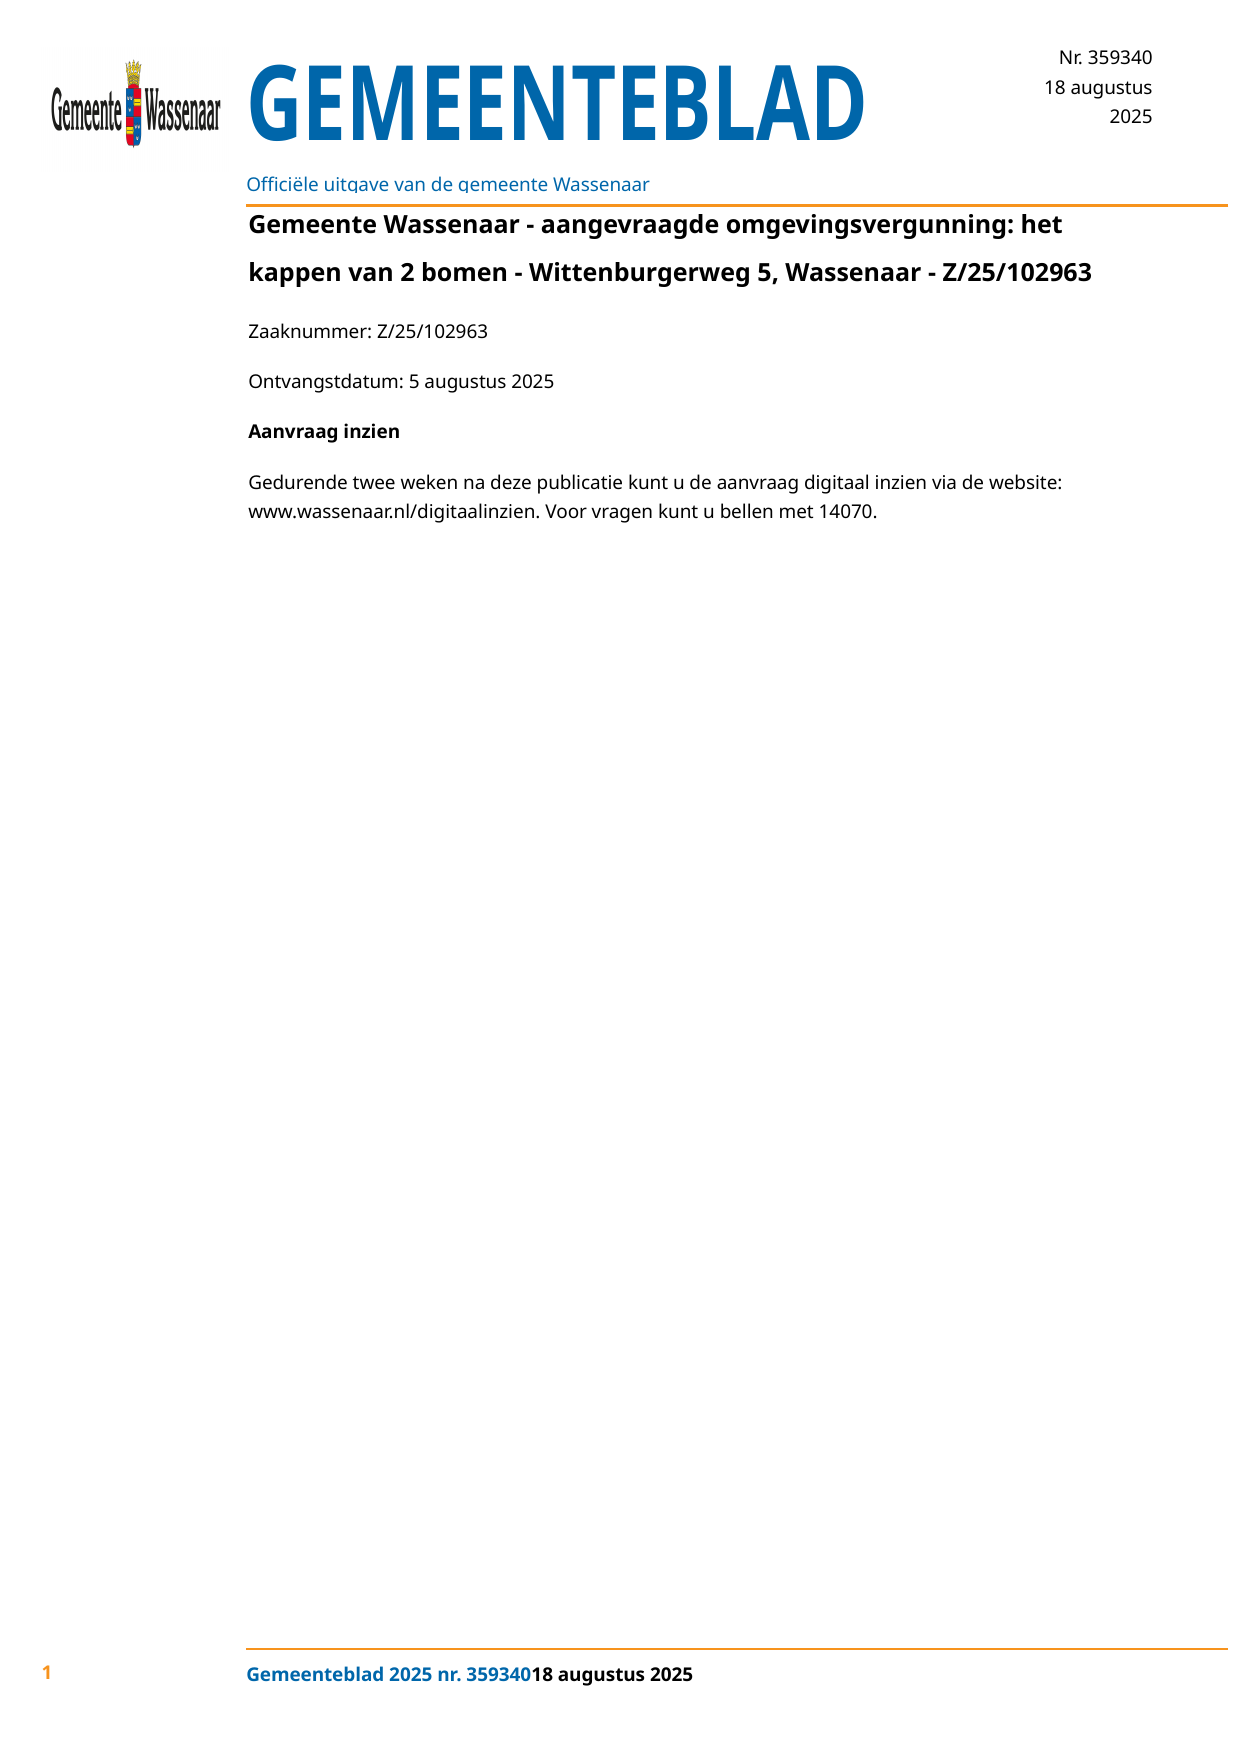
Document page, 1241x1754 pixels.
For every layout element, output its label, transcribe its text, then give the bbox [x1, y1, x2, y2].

text Ontvangstdatum: 5 augustus 2025 [248, 368, 1152, 394]
text Gedurende twee weken na deze publicatie kunt u de aanvraag digitaal inzien via de website: www.wassenaar.nl/digitaalinzien. Voor vragen kunt u bellen met 14070. [248, 469, 1152, 524]
text Zaaknummer: Z/25/102963 [248, 318, 1152, 344]
text Aanvraag inzien [248, 419, 1152, 444]
text Gemeente Wassenaar - aangevraagde omgevingsvergunning: het kappen van 2 bomen - Wittenburgerweg 5, Wassenaar - Z/25/102963 [248, 207, 1152, 288]
picture [41, 47, 231, 172]
